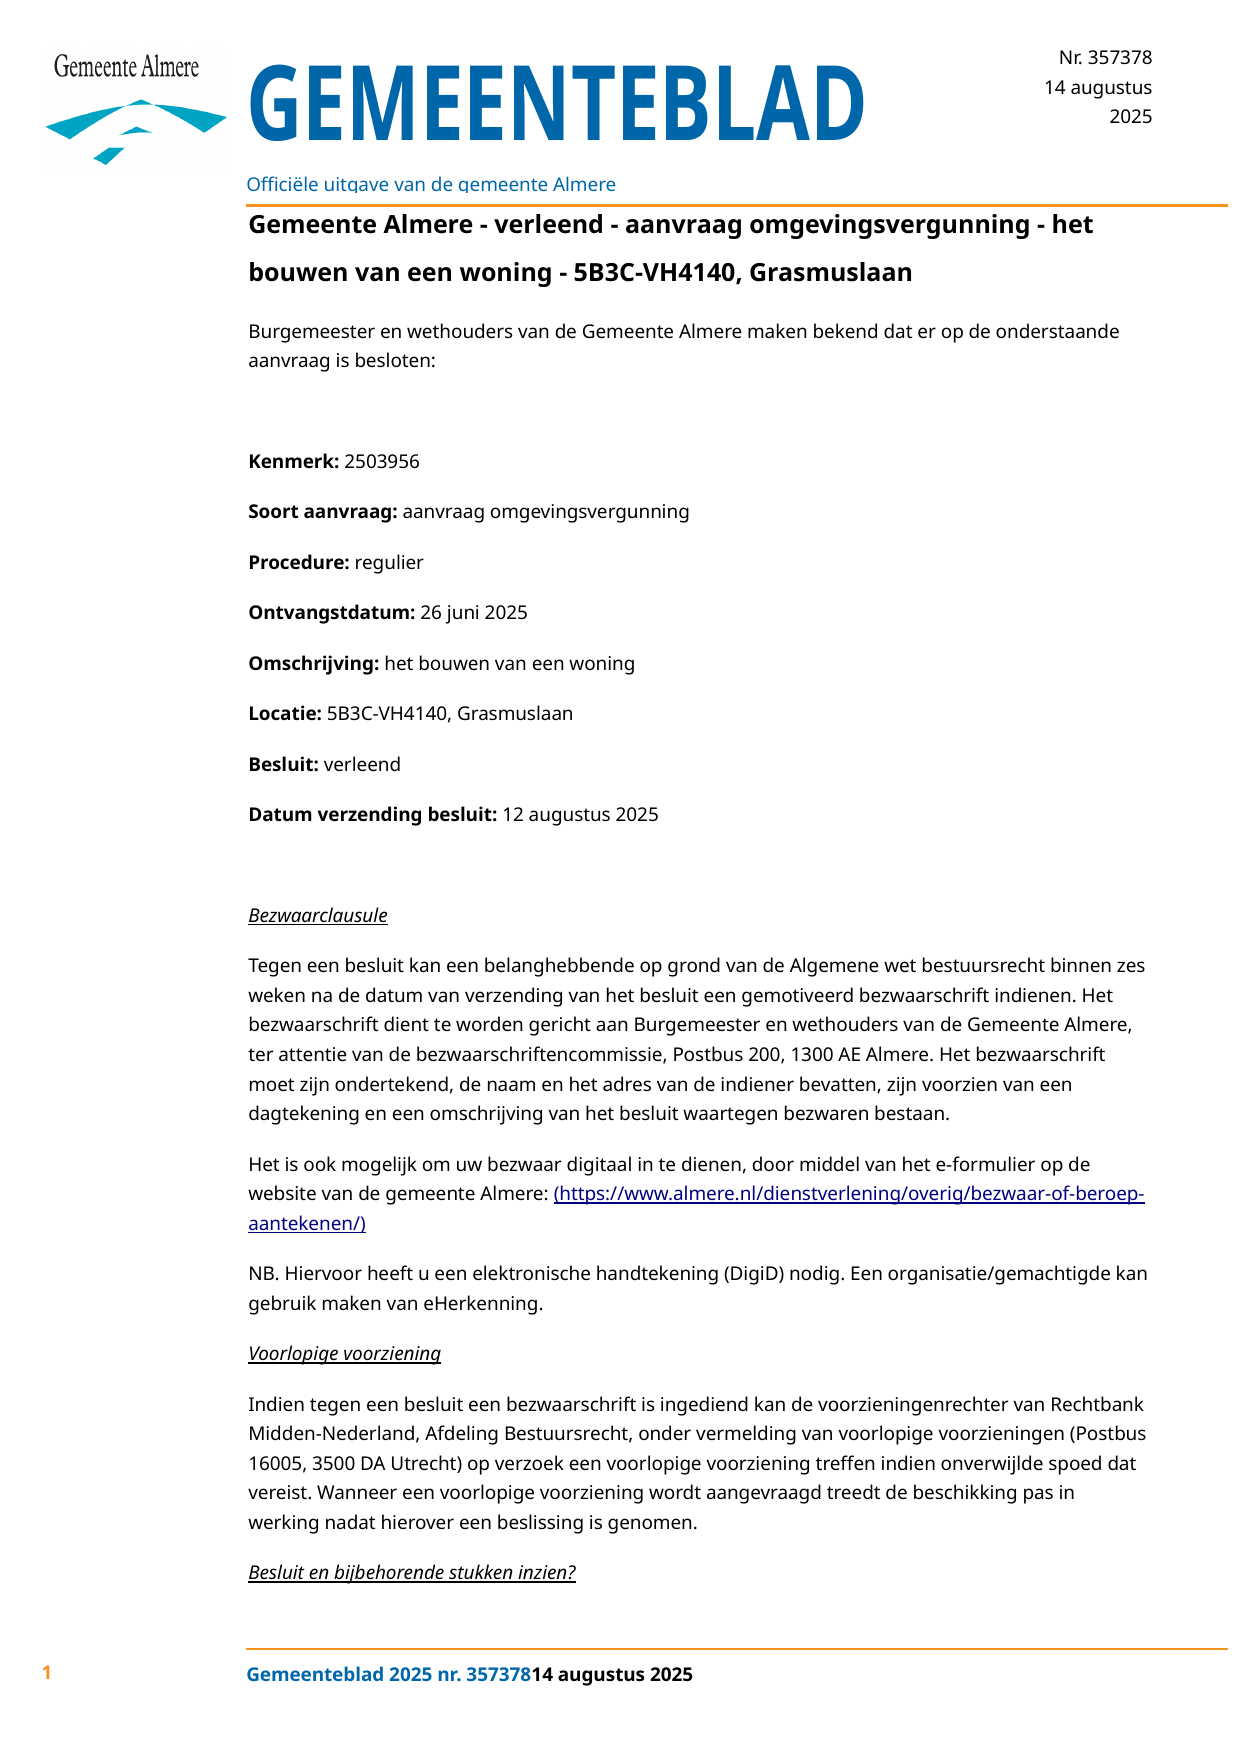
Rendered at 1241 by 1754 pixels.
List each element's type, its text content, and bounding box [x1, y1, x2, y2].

text NB. Hiervoor heeft u een elektronische handtekening (DigiD) nodig. Een organisatie/gemachtigde kan gebruik maken van eHerkenning. [248, 1260, 1152, 1316]
picture [41, 47, 231, 172]
text Indien tegen een besluit een bezwaarschrift is ingediend kan de voorzieningenrechter van Rechtbank Midden-Nederland, Afdeling Bestuursrecht, onder vermelding van voorlopige voorzieningen (Postbus 16005, 3500 DA Utrecht) op verzoek een voorlopige voorziening treffen indien onverwijlde spoed dat vereist. Wanneer een voorlopige voorziening wordt aangevraagd treedt de beschikking pas in werking nadat hierover een beslissing is genomen. [248, 1391, 1152, 1535]
text Gemeente Almere - verleend - aanvraag omgevingsvergunning - het bouwen van een woning - 5B3C-VH4140, Grasmuslaan [248, 207, 1152, 288]
text Soort aanvraag: aanvraag omgevingsvergunning [248, 499, 1152, 524]
text Besluit en bijbehorende stukken inzien? [248, 1559, 1152, 1585]
text Tegen een besluit kan een belanghebbende op grond van de Algemene wet bestuursrecht binnen zes weken na de datum van verzending van het besluit een gemotiveerd bezwaarschrift indienen. Het bezwaarschrift dient te worden gericht aan Burgemeester en wethouders van de Gemeente Almere, ter attentie van de bezwaarschriftencommissie, Postbus 200, 1300 AE Almere. Het bezwaarschrift moet zijn ondertekend, de naam en het adres van de indiener bevatten, zijn voorzien van een dagtekening en een omschrijving van het besluit waartegen bezwaren bestaan. [248, 952, 1152, 1126]
text Omschrijving: het bouwen van een woning [248, 650, 1152, 676]
text Besluit: verleend [248, 751, 1152, 777]
text Kenmerk: 2503956 [248, 448, 1152, 474]
text Datum verzending besluit: 12 augustus 2025 [248, 801, 1152, 827]
text Het is ook mogelijk om uw bezwaar digitaal in te dienen, door middel van het e-formulier op de website van de gemeente Almere: (https://www.almere.nl/dienstverlening/overig/bezwaar-of-beroep-aantekenen/) [248, 1151, 1152, 1236]
text Bezwaarclausule [248, 902, 1152, 928]
text Procedure: regulier [248, 549, 1152, 575]
text Voorlopige voorziening [248, 1340, 1152, 1366]
text Locatie: 5B3C-VH4140, Grasmuslaan [248, 700, 1152, 726]
text Ontvangstdatum: 26 juni 2025 [248, 599, 1152, 625]
text Burgemeester en wethouders van de Gemeente Almere maken bekend dat er op de onderstaande aanvraag is besloten: [248, 318, 1152, 373]
